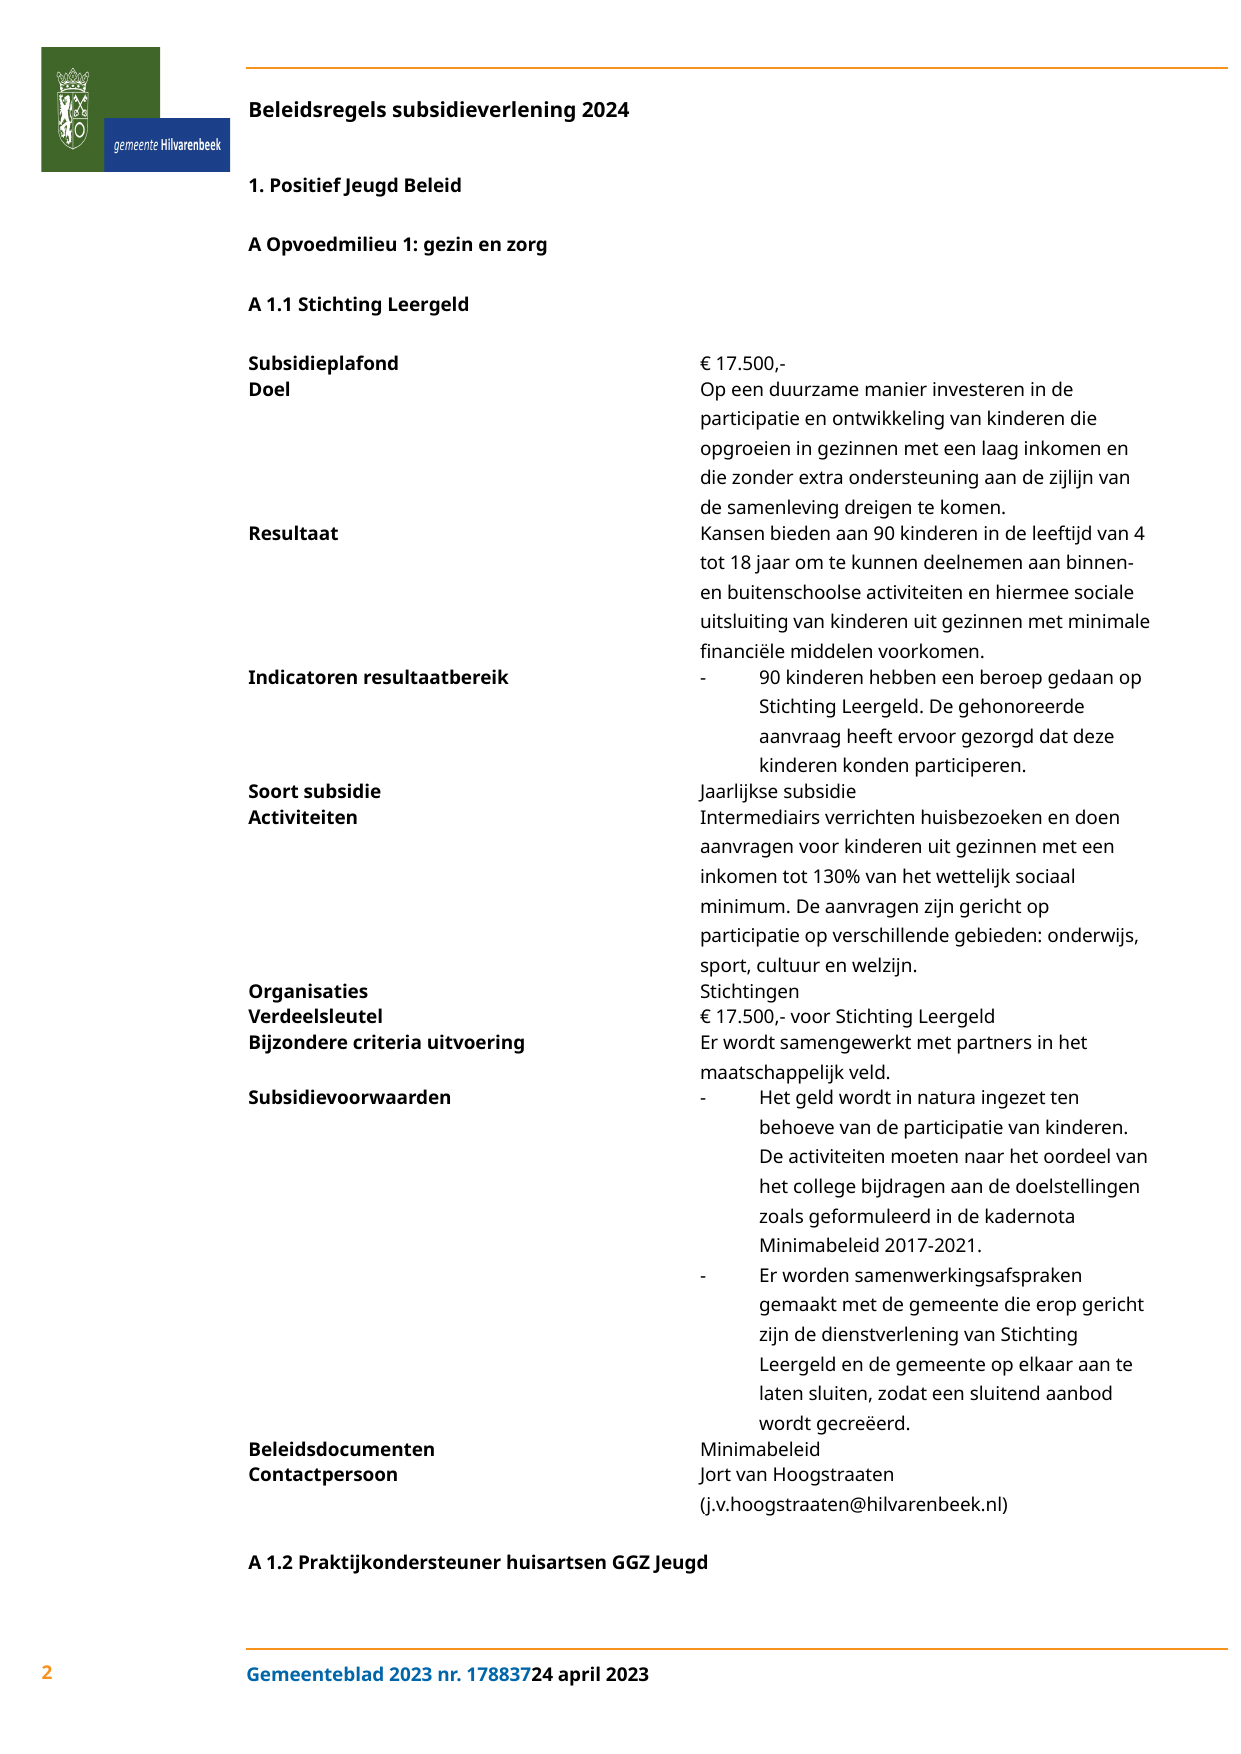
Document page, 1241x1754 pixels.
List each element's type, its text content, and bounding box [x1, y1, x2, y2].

text 1. Positief Jeugd Beleid [248, 172, 1152, 198]
text A Opvoedmilieu 1: gezin en zorg [248, 232, 1152, 257]
table_cell Jort van Hoogstraaten (j.v.hoogstraaten@hilvarenbeek.nl) [700, 1461, 1152, 1517]
table_cell Organisaties [248, 978, 700, 1003]
table_cell Kansen bieden aan 90 kinderen in de leeftijd van 4 tot 18 jaar om te kunnen deelnemen aan binnen- en buitenschoolse activiteiten en hiermee sociale uitsluiting van kinderen uit gezinnen met minimale financiële middelen voorkomen. [700, 520, 1152, 664]
table_cell Het geld wordt in natura ingezet ten behoeve van de participatie van kinderen. De activiteiten moeten naar het oordeel van het college bijdragen aan de doelstellingen zoals geformuleerd in de kadernota Minimabeleid 2017-2021. Er worden samenwerkingsafspraken gemaakt met de gemeente die erop gericht zijn de dienstverlening van Stichting Leergeld en de gemeente op elkaar aan te laten sluiten, zodat een sluitend aanbod wordt gecreëerd. [700, 1085, 1152, 1436]
table_cell Verdeelsleutel [248, 1004, 700, 1029]
picture [41, 47, 231, 172]
text A 1.2 Praktijkondersteuner huisartsen GGZ Jeugd [248, 1549, 1152, 1575]
table_cell Intermediairs verrichten huisbezoeken en doen aanvragen voor kinderen uit gezinnen met een inkomen tot 130% van het wettelijk sociaal minimum. De aanvragen zijn gericht op participatie op verschillende gebieden: onderwijs, sport, cultuur en welzijn. [700, 804, 1152, 978]
table_cell Subsidievoorwaarden [248, 1085, 700, 1436]
table_cell 90 kinderen hebben een beroep gedaan op Stichting Leergeld. De gehonoreerde aanvraag heeft ervoor gezorgd dat deze kinderen konden participeren. [700, 664, 1152, 778]
table_cell Activiteiten [248, 804, 700, 978]
table_cell Contactpersoon [248, 1461, 700, 1517]
table_cell Er wordt samengewerkt met partners in het maatschappelijk veld. [700, 1029, 1152, 1084]
table_cell Stichtingen [700, 978, 1152, 1003]
table_cell Beleidsdocumenten [248, 1436, 700, 1461]
text A 1.1 Stichting Leergeld [248, 291, 1152, 317]
table_cell Indicatoren resultaatbereik [248, 664, 700, 778]
table_header € 17.500,- [700, 350, 1152, 376]
table_header Subsidieplafond [248, 350, 700, 376]
table_cell € 17.500,- voor Stichting Leergeld [700, 1004, 1152, 1029]
table_cell Op een duurzame manier investeren in de participatie en ontwikkeling van kinderen die opgroeien in gezinnen met een laag inkomen en die zonder extra ondersteuning aan de zijlijn van de samenleving dreigen te komen. [700, 376, 1152, 520]
table_cell Minimabeleid [700, 1436, 1152, 1461]
table_cell Resultaat [248, 520, 700, 664]
table_cell Jaarlijkse subsidie [700, 779, 1152, 804]
table_cell Bijzondere criteria uitvoering [248, 1029, 700, 1084]
table_cell Doel [248, 376, 700, 520]
text Beleidsregels subsidieverlening 2024 [248, 95, 1152, 123]
table_cell Soort subsidie [248, 779, 700, 804]
